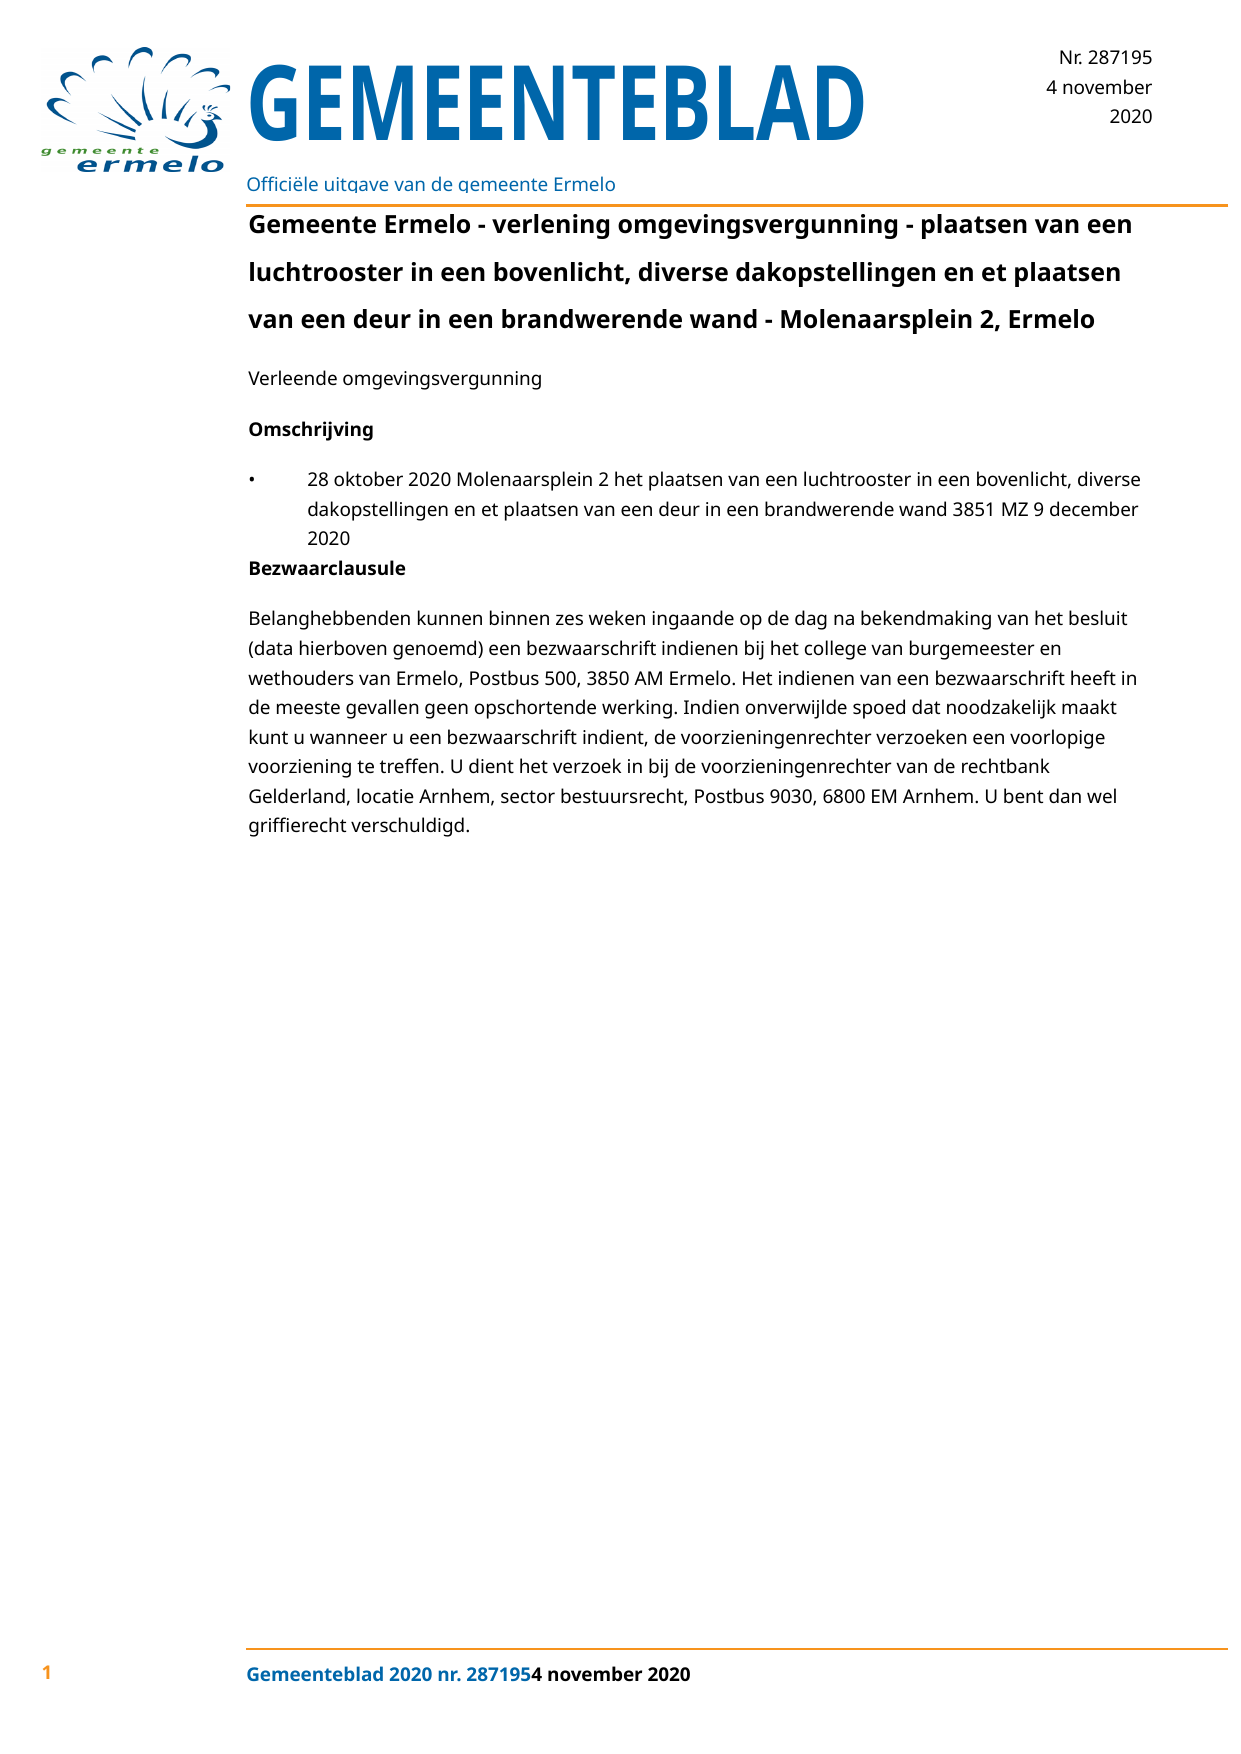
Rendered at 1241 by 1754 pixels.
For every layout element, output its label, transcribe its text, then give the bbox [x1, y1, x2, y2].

text Bezwaarclausule [248, 555, 1152, 581]
picture [41, 47, 231, 172]
text Omschrijving [248, 416, 1152, 442]
list 28 oktober 2020 Molenaarsplein 2 het plaatsen van een luchtrooster in een bovenlicht, diverse dakopstellingen en et plaatsen van een deur in een brandwerende wand 3851 MZ 9 december 2020 [248, 466, 1152, 551]
text Gemeente Ermelo - verlening omgevingsvergunning - plaatsen van een luchtrooster in een bovenlicht, diverse dakopstellingen en et plaatsen van een deur in een brandwerende wand - Molenaarsplein 2, Ermelo [248, 207, 1152, 336]
text Verleende omgevingsvergunning [248, 366, 1152, 391]
text Belanghebbenden kunnen binnen zes weken ingaande op de dag na bekendmaking van het besluit (data hierboven genoemd) een bezwaarschrift indienen bij het college van burgemeester en wethouders van Ermelo, Postbus 500, 3850 AM Ermelo. Het indienen van een bezwaarschrift heeft in de meeste gevallen geen opschortende werking. Indien onverwijlde spoed dat noodzakelijk maakt kunt u wanneer u een bezwaarschrift indient, de voorzieningenrechter verzoeken een voorlopige voorziening te treffen. U dient het verzoek in bij de voorzieningenrechter van de rechtbank Gelderland, locatie Arnhem, sector bestuursrecht, Postbus 9030, 6800 EM Arnhem. U bent dan wel griffierecht verschuldigd. [248, 606, 1152, 838]
